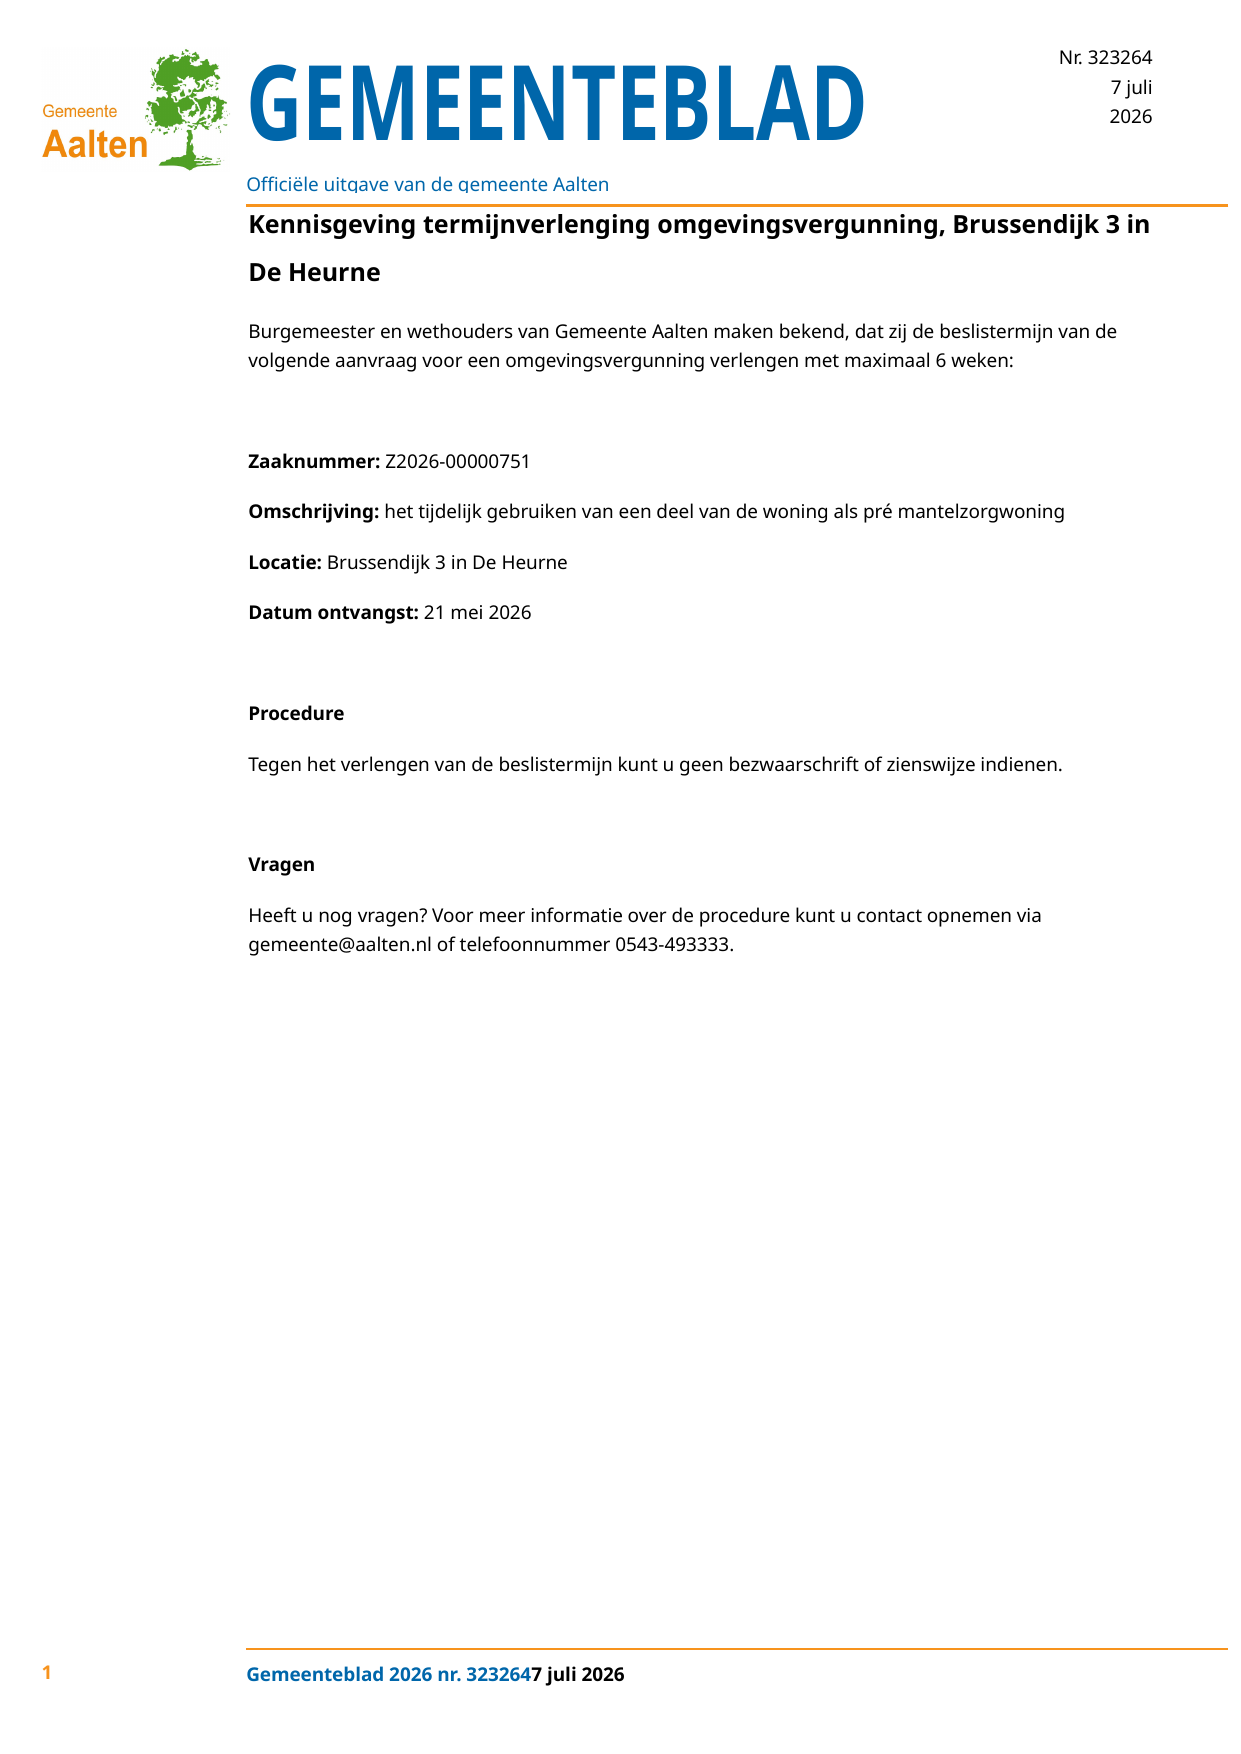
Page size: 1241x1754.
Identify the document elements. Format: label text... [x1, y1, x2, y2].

text Datum ontvangst: 21 mei 2026 [248, 599, 1152, 625]
text Zaaknummer: Z2026-00000751 [248, 448, 1152, 474]
text Kennisgeving termijnverlenging omgevingsvergunning, Brussendijk 3 in De Heurne [248, 207, 1152, 288]
text Tegen het verlengen van de beslistermijn kunt u geen bezwaarschrift of zienswijze indienen. [248, 751, 1152, 777]
text Omschrijving: het tijdelijk gebruiken van een deel van de woning als pré mantelzorgwoning [248, 499, 1152, 524]
text Burgemeester en wethouders van Gemeente Aalten maken bekend, dat zij de beslistermijn van de volgende aanvraag voor een omgevingsvergunning verlengen met maximaal 6 weken: [248, 318, 1152, 373]
picture [41, 47, 231, 172]
text Procedure [248, 700, 1152, 726]
text Vragen [248, 852, 1152, 877]
text Locatie: Brussendijk 3 in De Heurne [248, 549, 1152, 575]
text Heeft u nog vragen? Voor meer informatie over de procedure kunt u contact opnemen via gemeente@aalten.nl of telefoonnummer 0543-493333. [248, 902, 1152, 957]
